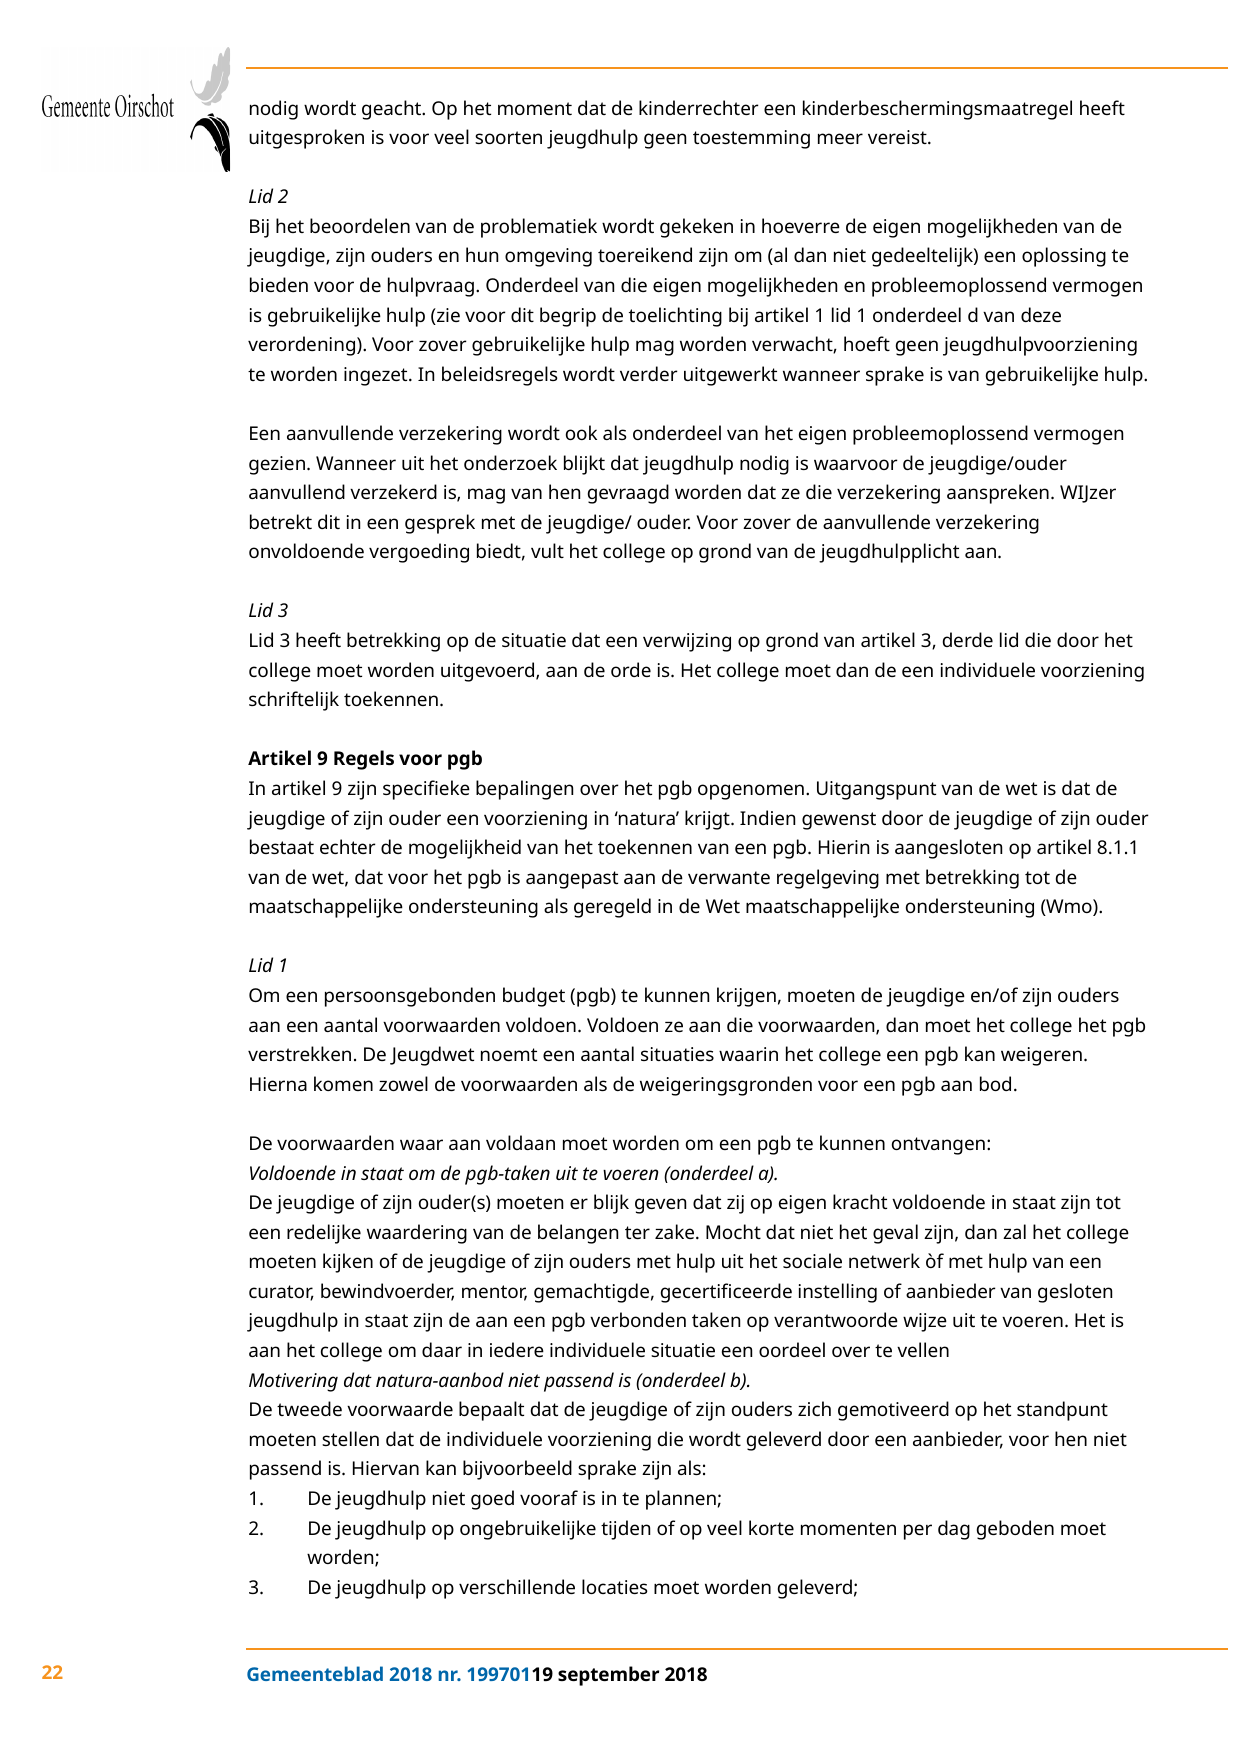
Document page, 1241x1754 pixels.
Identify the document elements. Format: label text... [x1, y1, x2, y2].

text Lid 1 [248, 953, 1152, 978]
text In artikel 9 zijn specifieke bepalingen over het pgb opgenomen. Uitgangspunt van de wet is dat de jeugdige of zijn ouder een voorziening in ‘natura’ krijgt. Indien gewenst door de jeugdige of zijn ouder bestaat echter de mogelijkheid van het toekennen van een pgb. Hierin is aangesloten op artikel 8.1.1 van de wet, dat voor het pgb is aangepast aan de verwante regelgeving met betrekking tot de maatschappelijke ondersteuning als geregeld in de Wet maatschappelijke ondersteuning (Wmo). [248, 775, 1152, 919]
list De jeugdhulp op verschillende locaties moet worden geleverd; [248, 1574, 1152, 1600]
text Voldoende in staat om de pgb-taken uit te voeren (onderdeel a). [248, 1160, 1152, 1186]
text Een aanvullende verzekering wordt ook als onderdeel van het eigen probleemoplossend vermogen gezien. Wanneer uit het onderzoek blijkt dat jeugdhulp nodig is waarvoor de jeugdige/ouder aanvullend verzekerd is, mag van hen gevraagd worden dat ze die verzekering aanspreken. WIJzer betrekt dit in een gesprek met de jeugdige/ ouder. Voor zover de aanvullende verzekering onvoldoende vergoeding biedt, vult het college op grond van de jeugdhulpplicht aan. [248, 420, 1152, 564]
list De jeugdhulp niet goed vooraf is in te plannen; [248, 1485, 1152, 1511]
text De voorwaarden waar aan voldaan moet worden om een pgb te kunnen ontvangen: [248, 1130, 1152, 1156]
text De jeugdige of zijn ouder(s) moeten er blijk geven dat zij op eigen kracht voldoende in staat zijn tot een redelijke waardering van de belangen ter zake. Mocht dat niet het geval zijn, dan zal het college moeten kijken of de jeugdige of zijn ouders met hulp uit het sociale netwerk òf met hulp van een curator, bewindvoerder, mentor, gemachtigde, gecertificeerde instelling of aanbieder van gesloten jeugdhulp in staat zijn de aan een pgb verbonden taken op verantwoorde wijze uit te voeren. Het is aan het college om daar in iedere individuele situatie een oordeel over te vellen [248, 1189, 1152, 1363]
picture [41, 47, 231, 172]
text De tweede voorwaarde bepaalt dat de jeugdige of zijn ouders zich gemotiveerd op het standpunt moeten stellen dat de individuele voorziening die wordt geleverd door een aanbieder, voor hen niet passend is. Hiervan kan bijvoorbeeld sprake zijn als: [248, 1396, 1152, 1481]
text Motivering dat natura-aanbod niet passend is (onderdeel b). [248, 1367, 1152, 1393]
text Artikel 9 Regels voor pgb [248, 746, 1152, 771]
text Lid 3 heeft betrekking op de situatie dat een verwijzing op grond van artikel 3, derde lid die door het college moet worden uitgevoerd, aan de orde is. Het college moet dan de een individuele voorziening schriftelijk toekennen. [248, 627, 1152, 712]
text Om een persoonsgebonden budget (pgb) te kunnen krijgen, moeten de jeugdige en/of zijn ouders aan een aantal voorwaarden voldoen. Voldoen ze aan die voorwaarden, dan moet het college het pgb verstrekken. De Jeugdwet noemt een aantal situaties waarin het college een pgb kan weigeren. Hierna komen zowel de voorwaarden als de weigeringsgronden voor een pgb aan bod. [248, 982, 1152, 1097]
list De jeugdhulp op ongebruikelijke tijden of op veel korte momenten per dag geboden moet worden; [248, 1515, 1152, 1570]
text Bij het beoordelen van de problematiek wordt gekeken in hoeverre de eigen mogelijkheden van de jeugdige, zijn ouders en hun omgeving toereikend zijn om (al dan niet gedeeltelijk) een oplossing te bieden voor de hulpvraag. Onderdeel van die eigen mogelijkheden en probleemoplossend vermogen is gebruikelijke hulp (zie voor dit begrip de toelichting bij artikel 1 lid 1 onderdeel d van deze verordening). Voor zover gebruikelijke hulp mag worden verwacht, hoeft geen jeugdhulpvoorziening te worden ingezet. In beleidsregels wordt verder uitgewerkt wanneer sprake is van gebruikelijke hulp. [248, 213, 1152, 387]
text nodig wordt geacht. Op het moment dat de kinderrechter een kinderbeschermingsmaatregel heeft uitgesproken is voor veel soorten jeugdhulp geen toestemming meer vereist. [248, 95, 1152, 150]
text Lid 2 [248, 183, 1152, 209]
text Lid 3 [248, 598, 1152, 623]
